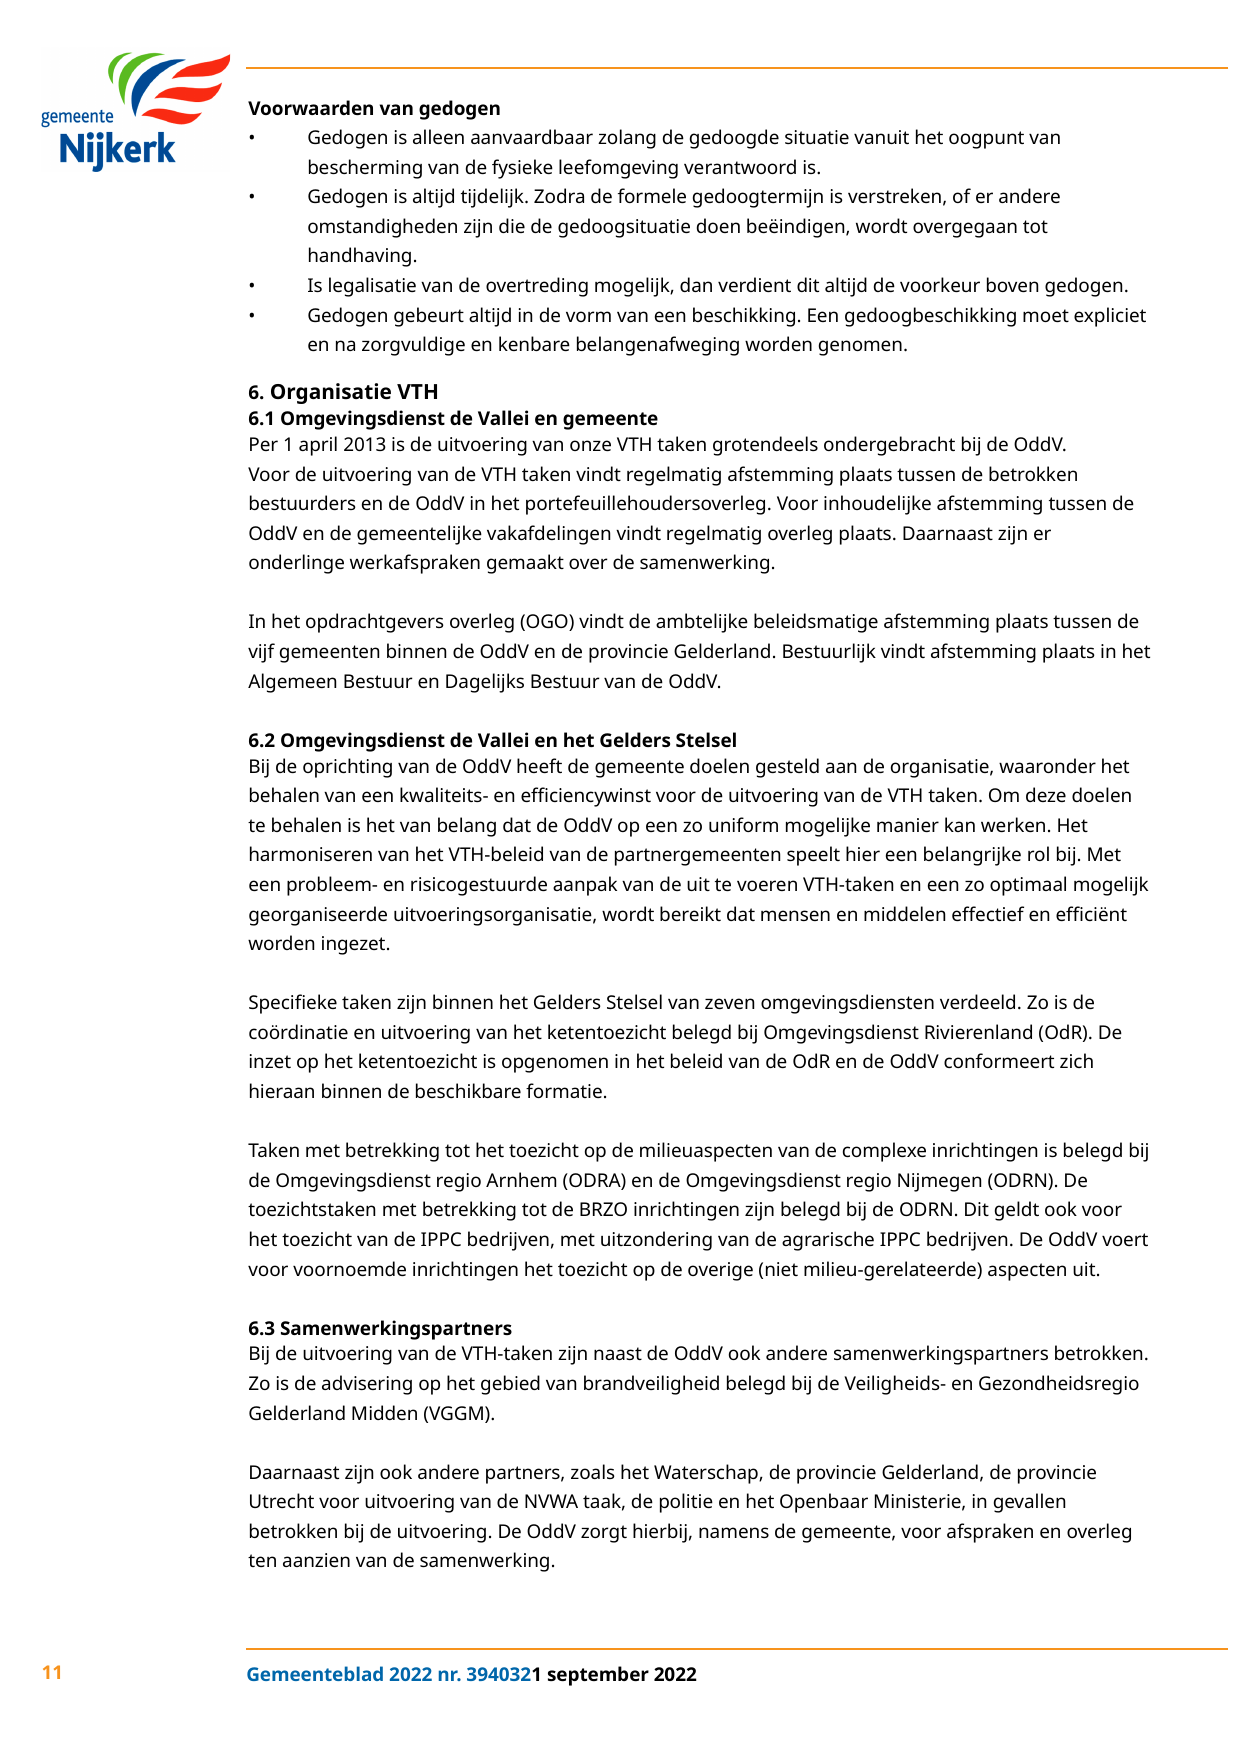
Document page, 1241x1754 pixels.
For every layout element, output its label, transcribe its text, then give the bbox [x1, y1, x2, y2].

picture [41, 47, 231, 172]
text Per 1 april 2013 is de uitvoering van onze VTH taken grotendeels ondergebracht bij de OddV. [248, 431, 1152, 457]
list Is legalisatie van de overtreding mogelijk, dan verdient dit altijd de voorkeur boven gedogen. [248, 272, 1152, 298]
text 6. Organisatie VTH [248, 377, 1152, 406]
list Gedogen is altijd tijdelijk. Zodra de formele gedoogtermijn is verstreken, of er andere omstandigheden zijn die de gedoogsituatie doen beëindigen, wordt overgegaan tot handhaving. [248, 183, 1152, 268]
text Taken met betrekking tot het toezicht op de milieuaspecten van de complexe inrichtingen is belegd bij de Omgevingsdienst regio Arnhem (ODRA) en de Omgevingsdienst regio Nijmegen (ODRN). De toezichtstaken met betrekking tot de BRZO inrichtingen zijn belegd bij de ODRN. Dit geldt ook voor het toezicht van de IPPC bedrijven, met uitzondering van de agrarische IPPC bedrijven. De OddV voert voor voornoemde inrichtingen het toezicht op de overige (niet milieu-gerelateerde) aspecten uit. [248, 1137, 1152, 1281]
text Voor de uitvoering van de VTH taken vindt regelmatig afstemming plaats tussen de betrokken bestuurders en de OddV in het portefeuillehoudersoverleg. Voor inhoudelijke afstemming tussen de OddV en de gemeentelijke vakafdelingen vindt regelmatig overleg plaats. Daarnaast zijn er onderlinge werkafspraken gemaakt over de samenwerking. [248, 461, 1152, 575]
list Gedogen gebeurt altijd in de vorm van een beschikking. Een gedoogbeschikking moet expliciet en na zorgvuldige en kenbare belangenafweging worden genomen. [248, 302, 1152, 357]
text Voorwaarden van gedogen [248, 95, 1152, 121]
text 6.1 Omgevingsdienst de Vallei en gemeente [248, 406, 1152, 431]
text Bij de oprichting van de OddV heeft de gemeente doelen gesteld aan de organisatie, waaronder het behalen van een kwaliteits- en efficiencywinst voor de uitvoering van de VTH taken. Om deze doelen te behalen is het van belang dat de OddV op een zo uniform mogelijke manier kan werken. Het harmoniseren van het VTH-beleid van de partnergemeenten speelt hier een belangrijke rol bij. Met een probleem- en risicogestuurde aanpak van de uit te voeren VTH-taken en een zo optimaal mogelijk georganiseerde uitvoeringsorganisatie, wordt bereikt dat mensen en middelen effectief en efficiënt worden ingezet. [248, 753, 1152, 956]
text In het opdrachtgevers overleg (OGO) vindt de ambtelijke beleidsmatige afstemming plaats tussen de vijf gemeenten binnen de OddV en de provincie Gelderland. Bestuurlijk vindt afstemming plaats in het Algemeen Bestuur en Dagelijks Bestuur van de OddV. [248, 609, 1152, 694]
text 6.3 Samenwerkingspartners [248, 1315, 1152, 1341]
text 6.2 Omgevingsdienst de Vallei en het Gelders Stelsel [248, 727, 1152, 753]
list Gedogen is alleen aanvaardbaar zolang de gedoogde situatie vanuit het oogpunt van bescherming van de fysieke leefomgeving verantwoord is. [248, 124, 1152, 180]
text Daarnaast zijn ook andere partners, zoals het Waterschap, de provincie Gelderland, de provincie Utrecht voor uitvoering van de NVWA taak, de politie en het Openbaar Ministerie, in gevallen betrokken bij de uitvoering. De OddV zorgt hierbij, namens de gemeente, voor afspraken en overleg ten aanzien van de samenwerking. [248, 1459, 1152, 1573]
text Bij de uitvoering van de VTH-taken zijn naast de OddV ook andere samenwerkingspartners betrokken. Zo is de advisering op het gebied van brandveiligheid belegd bij de Veiligheids- en Gezondheidsregio Gelderland Midden (VGGM). [248, 1341, 1152, 1426]
text Specifieke taken zijn binnen het Gelders Stelsel van zeven omgevingsdiensten verdeeld. Zo is de coördinatie en uitvoering van het ketentoezicht belegd bij Omgevingsdienst Rivierenland (OdR). De inzet op het ketentoezicht is opgenomen in het beleid van de OdR en de OddV conformeert zich hieraan binnen de beschikbare formatie. [248, 989, 1152, 1104]
